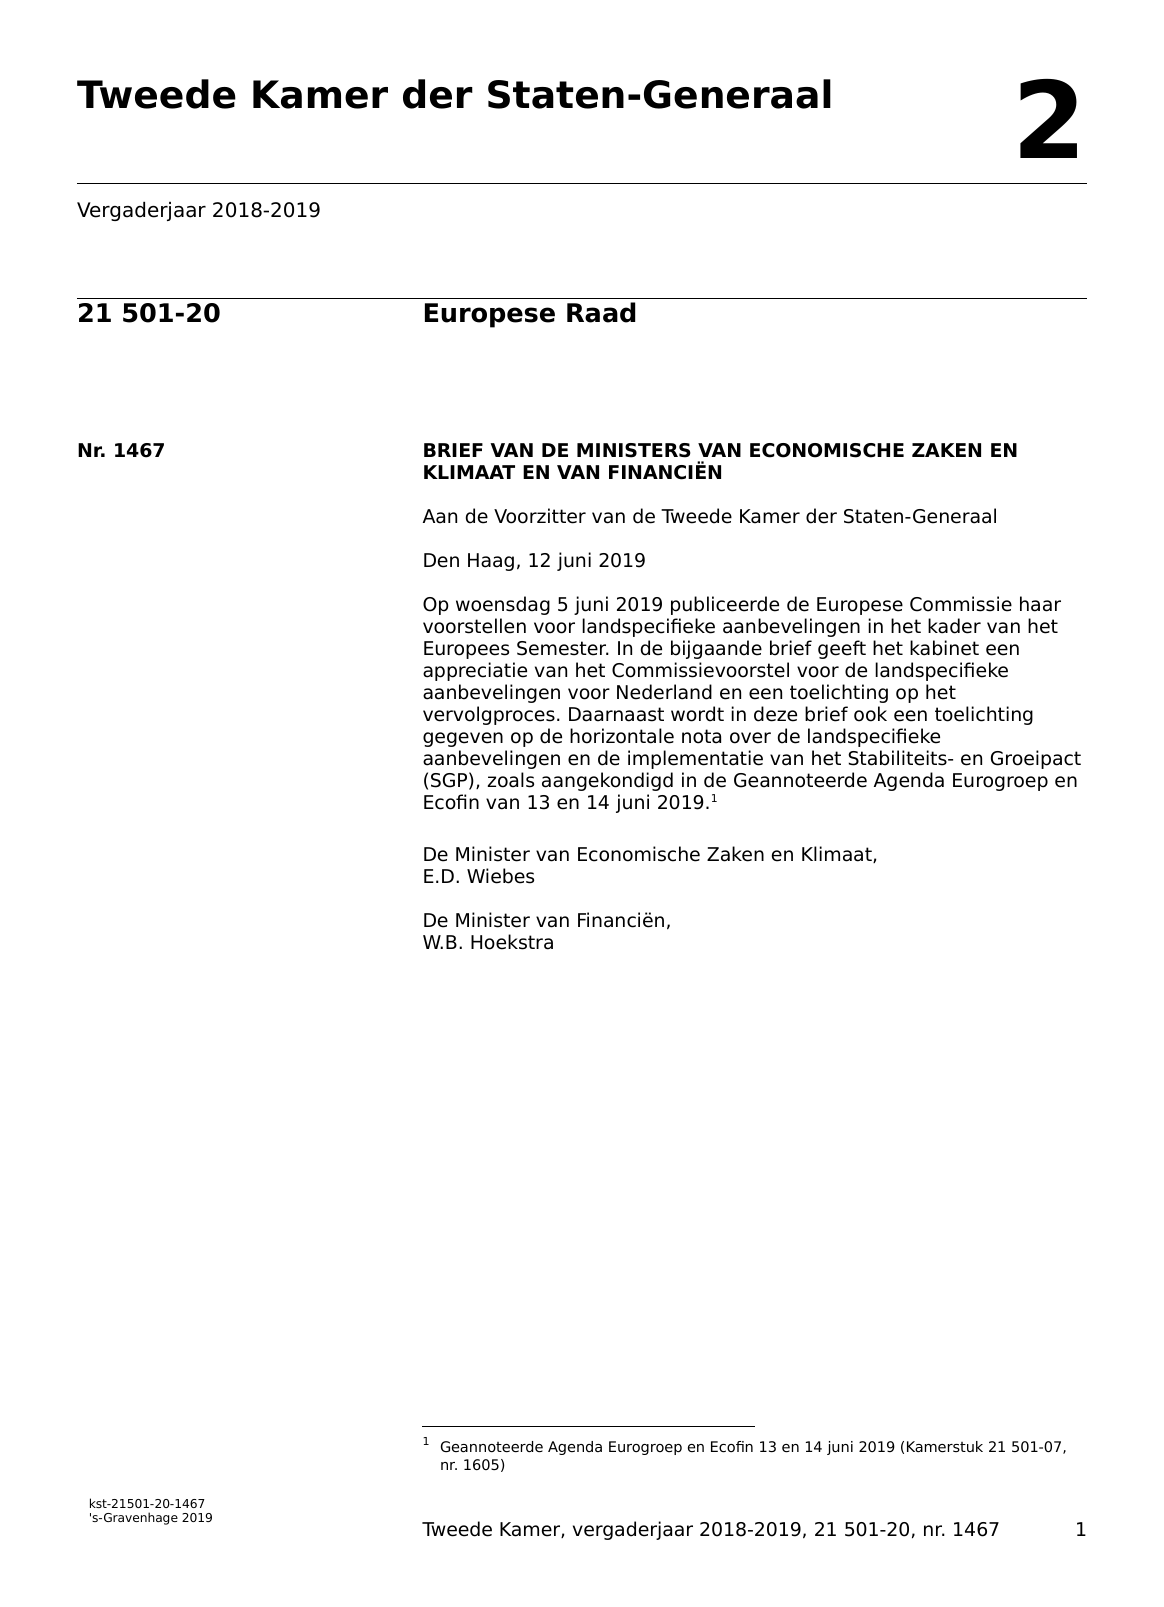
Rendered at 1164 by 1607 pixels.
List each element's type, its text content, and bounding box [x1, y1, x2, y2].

subtitle 21 501-20 Europese Raad [77, 299, 1087, 329]
table_header Tweede Kamer der Staten-Generaal [77, 59, 886, 183]
text De Minister van Financiën, W.B. Hoekstra [422, 910, 1087, 954]
table_header 2 [886, 59, 1087, 183]
text kst-21501-20-1467 [88, 1497, 323, 1511]
text Aan de Voorzitter van de Tweede Kamer der Staten-Generaal [422, 506, 1087, 528]
text De Minister van Economische Zaken en Klimaat, E.D. Wiebes [422, 844, 1087, 888]
table_cell Vergaderjaar 2018-2019 [77, 184, 1087, 298]
text Op woensdag 5 juni 2019 publiceerde de Europese Commissie haar voorstellen voor landspecifieke aanbevelingen in het kader van het Europees Semester. In de bijgaande brief geeft het kabinet een appreciatie van het Commissievoorstel voor de landspecifieke aanbevelingen voor Nederland en een toelichting op het vervolgproces. Daarnaast wordt in deze brief ook een toelichting gegeven op de horizontale nota over de landspecifieke aanbevelingen en de implementatie van het Stabiliteits- en Groeipact (SGP), zoals aangekondigd in de Geannoteerde Agenda Eurogroep en Ecofin van 13 en 14 juni 2019. [422, 594, 1087, 814]
subtitle Nr. 1467 BRIEF VAN DE MINISTERS VAN ECONOMISCHE ZAKEN EN KLIMAAT EN VAN FINANCIËN [77, 440, 1087, 484]
text 's-Gravenhage 2019 [88, 1511, 323, 1525]
text Geannoteerde Agenda Eurogroep en Ecofin 13 en 14 juni 2019 (Kamerstuk 21 501-07, nr. 1605) [422, 1435, 1087, 1474]
text Den Haag, 12 juni 2019 [422, 550, 1087, 572]
